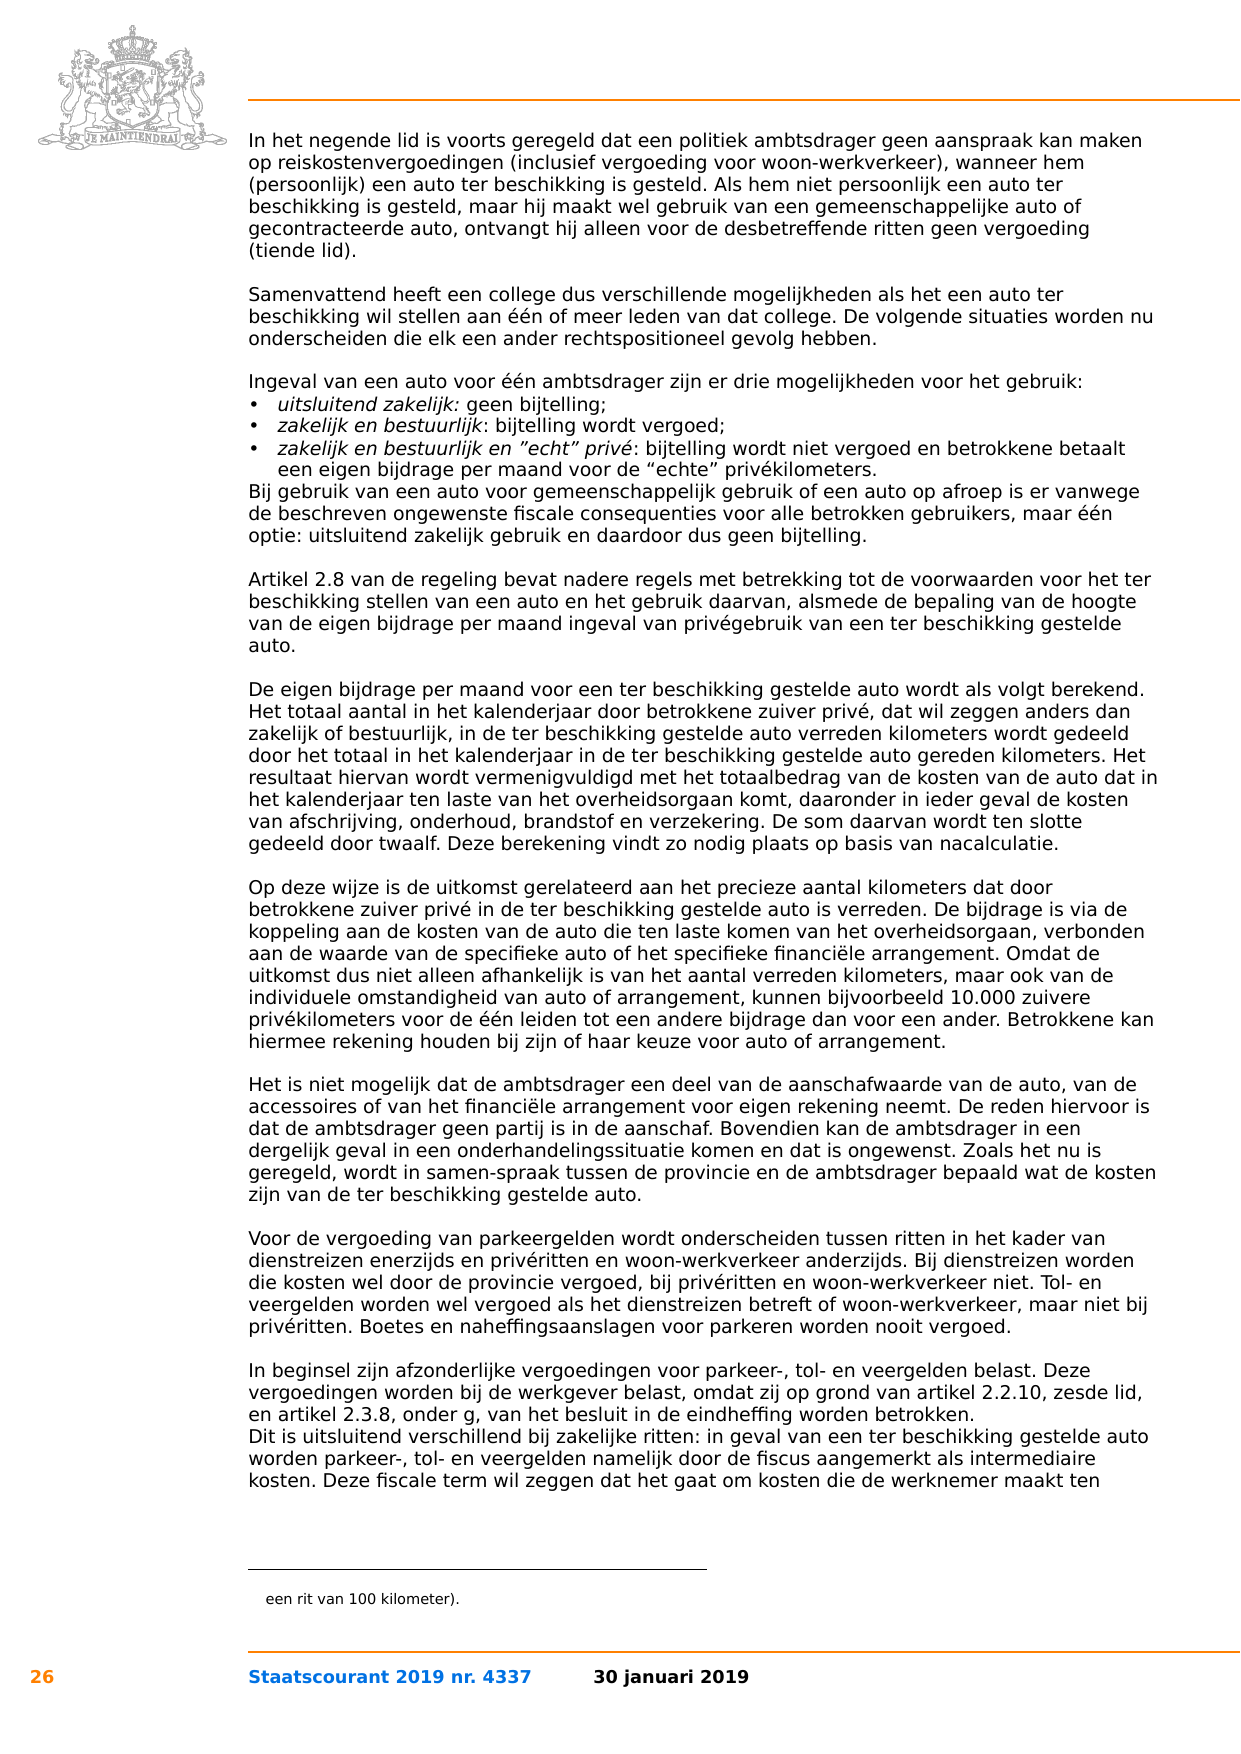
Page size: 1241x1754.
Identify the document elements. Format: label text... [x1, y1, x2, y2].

text Artikel 2.8 van de regeling bevat nadere regels met betrekking tot de voorwaarden voor het ter beschikking stellen van een auto en het gebruik daarvan, alsmede de bepaling van de hoogte van de eigen bijdrage per maand ingeval van privégebruik van een ter beschikking gestelde auto. [248, 569, 1163, 657]
text • uitsluitend zakelijk: geen bijtelling; [248, 393, 1163, 415]
text Samenvattend heeft een college dus verschillende mogelijkheden als het een auto ter beschikking wil stellen aan één of meer leden van dat college. De volgende situaties worden nu onderscheiden die elk een ander rechtspositioneel gevolg hebben. [248, 284, 1163, 349]
text In het negende lid is voorts geregeld dat een politiek ambtsdrager geen aanspraak kan maken op reiskostenvergoedingen (inclusief vergoeding voor woon-werkverkeer), wanneer hem (persoonlijk) een auto ter beschikking is gesteld. Als hem niet persoonlijk een auto ter beschikking is gesteld, maar hij maakt wel gebruik van een gemeenschappelijke auto of gecontracteerde auto, ontvangt hij alleen voor de desbetreffende ritten geen vergoeding (tiende lid). [248, 130, 1163, 262]
text • zakelijk en bestuurlijk: bijtelling wordt vergoed; [248, 415, 1163, 437]
text • zakelijk en bestuurlijk en ”echt” privé: bijtelling wordt niet vergoed en betrokkene betaalt een eigen bijdrage per maand voor de “echte” privékilometers. [248, 437, 1163, 481]
text Bij gebruik van een auto voor gemeenschappelijk gebruik of een auto op afroep is er vanwege de beschreven ongewenste fiscale consequenties voor alle betrokken gebruikers, maar één optie: uitsluitend zakelijk gebruik en daardoor dus geen bijtelling. [248, 481, 1163, 547]
text In beginsel zijn afzonderlijke vergoedingen voor parkeer-, tol- en veergelden belast. Deze vergoedingen worden bij de werkgever belast, omdat zij op grond van artikel 2.2.10, zesde lid, en artikel 2.3.8, onder g, van het besluit in de eindheffing worden betrokken. [248, 1360, 1163, 1426]
text Op deze wijze is de uitkomst gerelateerd aan het precieze aantal kilometers dat door betrokkene zuiver privé in de ter beschikking gestelde auto is verreden. De bijdrage is via de koppeling aan de kosten van de auto die ten laste komen van het overheidsorgaan, verbonden aan de waarde van de specifieke auto of het specifieke financiële arrangement. Omdat de uitkomst dus niet alleen afhankelijk is van het aantal verreden kilometers, maar ook van de individuele omstandigheid van auto of arrangement, kunnen bijvoorbeeld 10.000 zuivere privékilometers voor de één leiden tot een andere bijdrage dan voor een ander. Betrokkene kan hiermee rekening houden bij zijn of haar keuze voor auto of arrangement. [248, 877, 1163, 1052]
text De eigen bijdrage per maand voor een ter beschikking gestelde auto wordt als volgt berekend. Het totaal aantal in het kalenderjaar door betrokkene zuiver privé, dat wil zeggen anders dan zakelijk of bestuurlijk, in de ter beschikking gestelde auto verreden kilometers wordt gedeeld door het totaal in het kalenderjaar in de ter beschikking gestelde auto gereden kilometers. Het resultaat hiervan wordt vermenigvuldigd met het totaalbedrag van de kosten van de auto dat in het kalenderjaar ten laste van het overheidsorgaan komt, daaronder in ieder geval de kosten van afschrijving, onderhoud, brandstof en verzekering. De som daarvan wordt ten slotte gedeeld door twaalf. Deze berekening vindt zo nodig plaats op basis van nacalculatie. [248, 679, 1163, 855]
text Dit is uitsluitend verschillend bij zakelijke ritten: in geval van een ter beschikking gestelde auto worden parkeer-, tol- en veergelden namelijk door de fiscus aangemerkt als intermediaire kosten. Deze fiscale term wil zeggen dat het gaat om kosten die de werknemer maakt ten [248, 1426, 1163, 1492]
text een rit van 100 kilometer). [248, 1591, 1163, 1608]
text Voor de vergoeding van parkeergelden wordt onderscheiden tussen ritten in het kader van dienstreizen enerzijds en privéritten en woon-werkverkeer anderzijds. Bij dienstreizen worden die kosten wel door de provincie vergoed, bij privéritten en woon-werkverkeer niet. Tol- en veergelden worden wel vergoed als het dienstreizen betreft of woon-werkverkeer, maar niet bij privéritten. Boetes en naheffingsaanslagen voor parkeren worden nooit vergoed. [248, 1228, 1163, 1338]
text Het is niet mogelijk dat de ambtsdrager een deel van de aanschafwaarde van de auto, van de accessoires of van het financiële arrangement voor eigen rekening neemt. De reden hiervoor is dat de ambtsdrager geen partij is in de aanschaf. Bovendien kan de ambtsdrager in een dergelijk geval in een onderhandelingssituatie komen en dat is ongewenst. Zoals het nu is geregeld, wordt in samen-spraak tussen de provincie en de ambtsdrager bepaald wat de kosten zijn van de ter beschikking gestelde auto. [248, 1074, 1163, 1206]
text Ingeval van een auto voor één ambtsdrager zijn er drie mogelijkheden voor het gebruik: [248, 371, 1163, 393]
picture [38, 25, 227, 150]
